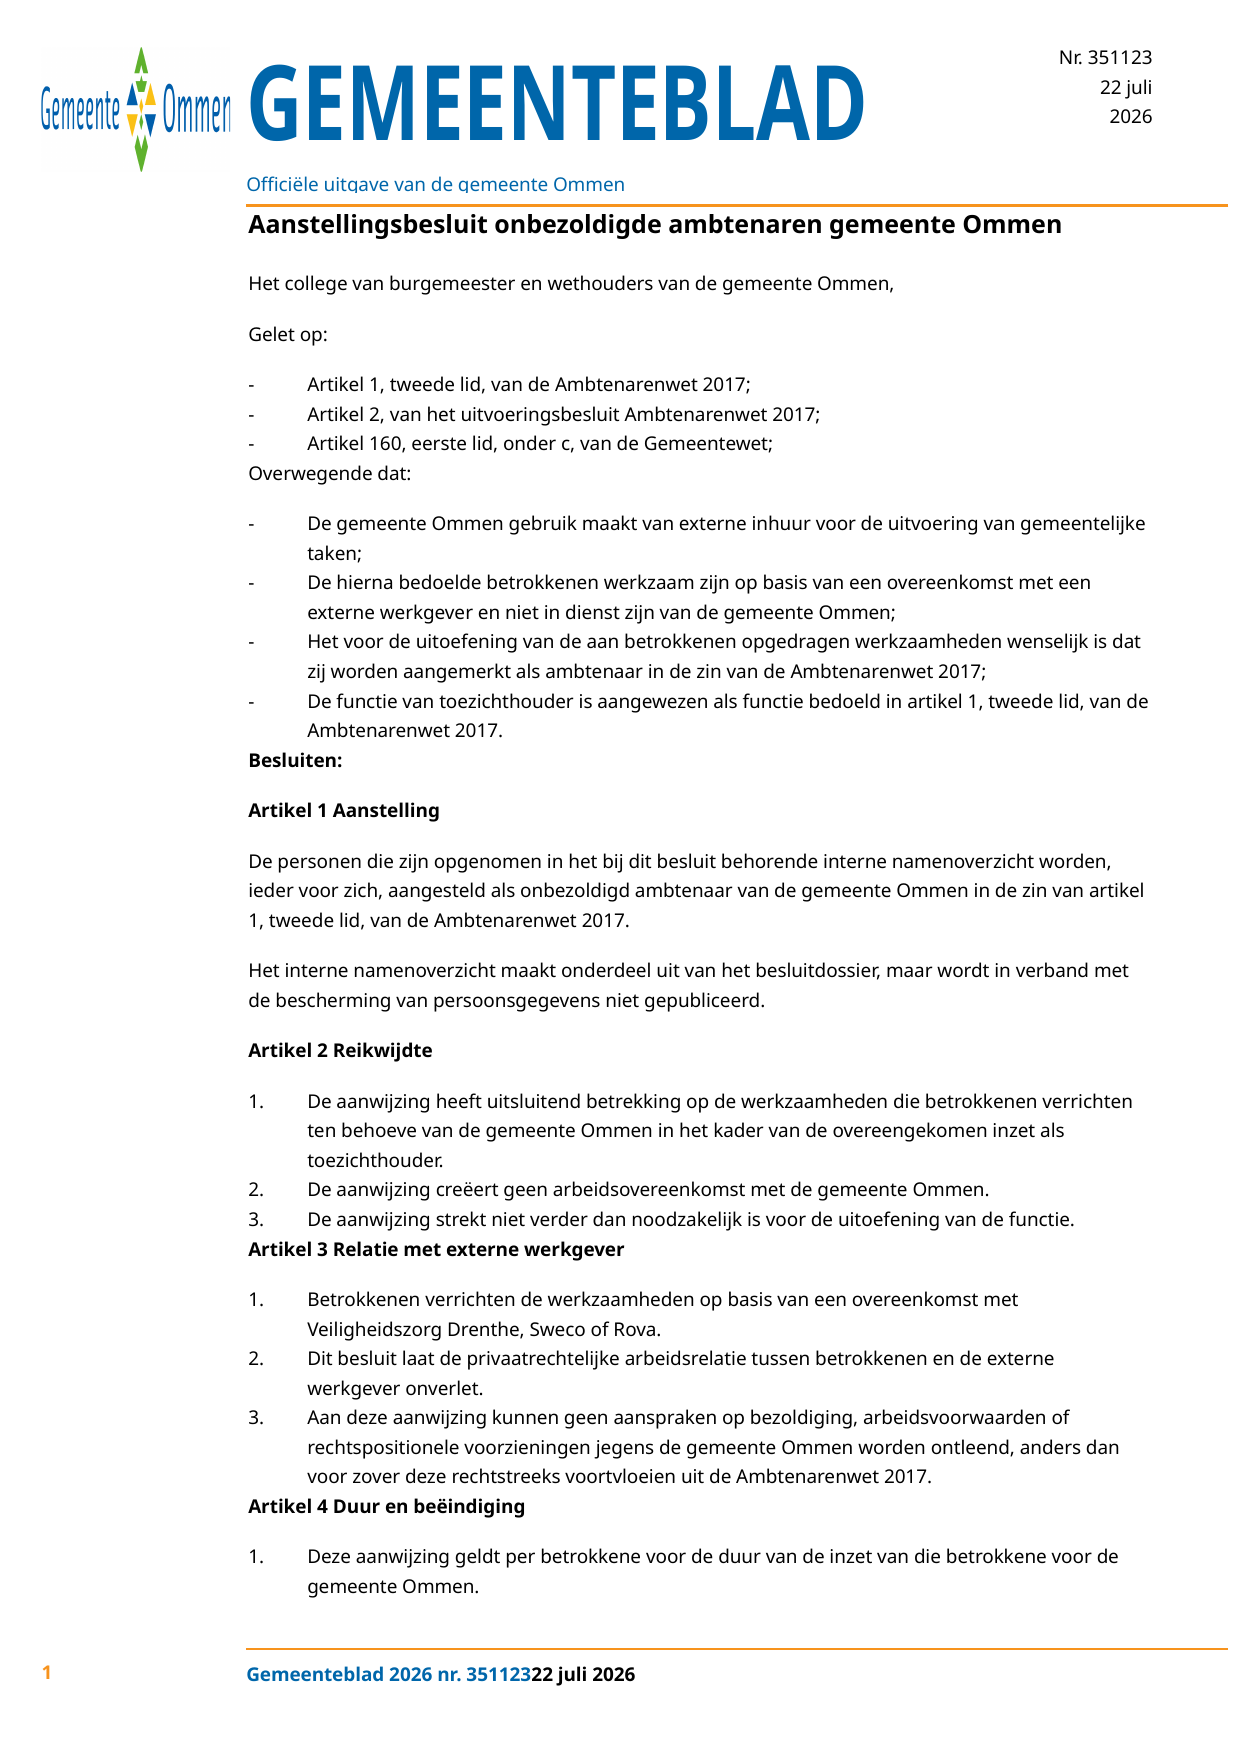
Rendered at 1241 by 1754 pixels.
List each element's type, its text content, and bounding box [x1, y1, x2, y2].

list De functie van toezichthouder is aangewezen als functie bedoeld in artikel 1, tweede lid, van de Ambtenarenwet 2017. [248, 688, 1152, 743]
text Artikel 1 Aanstelling [248, 797, 1152, 823]
list De hierna bedoelde betrokkenen werkzaam zijn op basis van een overeenkomst met een externe werkgever en niet in dienst zijn van de gemeente Ommen; [248, 569, 1152, 625]
text Overwegende dat: [248, 460, 1152, 486]
text Artikel 3 Relatie met externe werkgever [248, 1236, 1152, 1261]
list De aanwijzing heeft uitsluitend betrekking op de werkzaamheden die betrokkenen verrichten ten behoeve van de gemeente Ommen in het kader van de overeengekomen inzet als toezichthouder. [248, 1088, 1152, 1173]
list De aanwijzing strekt niet verder dan noodzakelijk is voor de uitoefening van de functie. [248, 1206, 1152, 1232]
list Deze aanwijzing geldt per betrokkene voor de duur van de inzet van die betrokkene voor de gemeente Ommen. [248, 1544, 1152, 1599]
list De gemeente Ommen gebruik maakt van externe inhuur voor de uitvoering van gemeentelijke taken; [248, 510, 1152, 566]
list Het voor de uitoefening van de aan betrokkenen opgedragen werkzaamheden wenselijk is dat zij worden aangemerkt als ambtenaar in de zin van de Ambtenarenwet 2017; [248, 629, 1152, 684]
text Artikel 2 Reikwijdte [248, 1037, 1152, 1063]
list Artikel 160, eerste lid, onder c, van de Gemeentewet; [248, 430, 1152, 456]
text Besluiten: [248, 747, 1152, 773]
text Het interne namenoverzicht maakt onderdeel uit van het besluitdossier, maar wordt in verband met de bescherming van persoonsgegevens niet gepubliceerd. [248, 957, 1152, 1013]
text De personen die zijn opgenomen in het bij dit besluit behorende interne namenoverzicht worden, ieder voor zich, aangesteld als onbezoldigd ambtenaar van de gemeente Ommen in de zin van artikel 1, tweede lid, van de Ambtenarenwet 2017. [248, 848, 1152, 933]
text Het college van burgemeester en wethouders van de gemeente Ommen, [248, 270, 1152, 296]
list Artikel 2, van het uitvoeringsbesluit Ambtenarenwet 2017; [248, 401, 1152, 426]
list Betrokkenen verrichten de werkzaamheden op basis van een overeenkomst met Veiligheidszorg Drenthe, Sweco of Rova. [248, 1286, 1152, 1341]
list Dit besluit laat de privaatrechtelijke arbeidsrelatie tussen betrokkenen en de externe werkgever onverlet. [248, 1345, 1152, 1401]
list De aanwijzing creëert geen arbeidsovereenkomst met de gemeente Ommen. [248, 1177, 1152, 1202]
picture [41, 47, 231, 172]
list Aan deze aanwijzing kunnen geen aanspraken op bezoldiging, arbeidsvoorwaarden of rechtspositionele voorzieningen jegens de gemeente Ommen worden ontleend, anders dan voor zover deze rechtstreeks voortvloeien uit de Ambtenarenwet 2017. [248, 1404, 1152, 1489]
list Artikel 1, tweede lid, van de Ambtenarenwet 2017; [248, 371, 1152, 397]
text Artikel 4 Duur en beëindiging [248, 1493, 1152, 1519]
text Aanstellingsbesluit onbezoldigde ambtenaren gemeente Ommen [248, 207, 1152, 241]
text Gelet op: [248, 321, 1152, 346]
